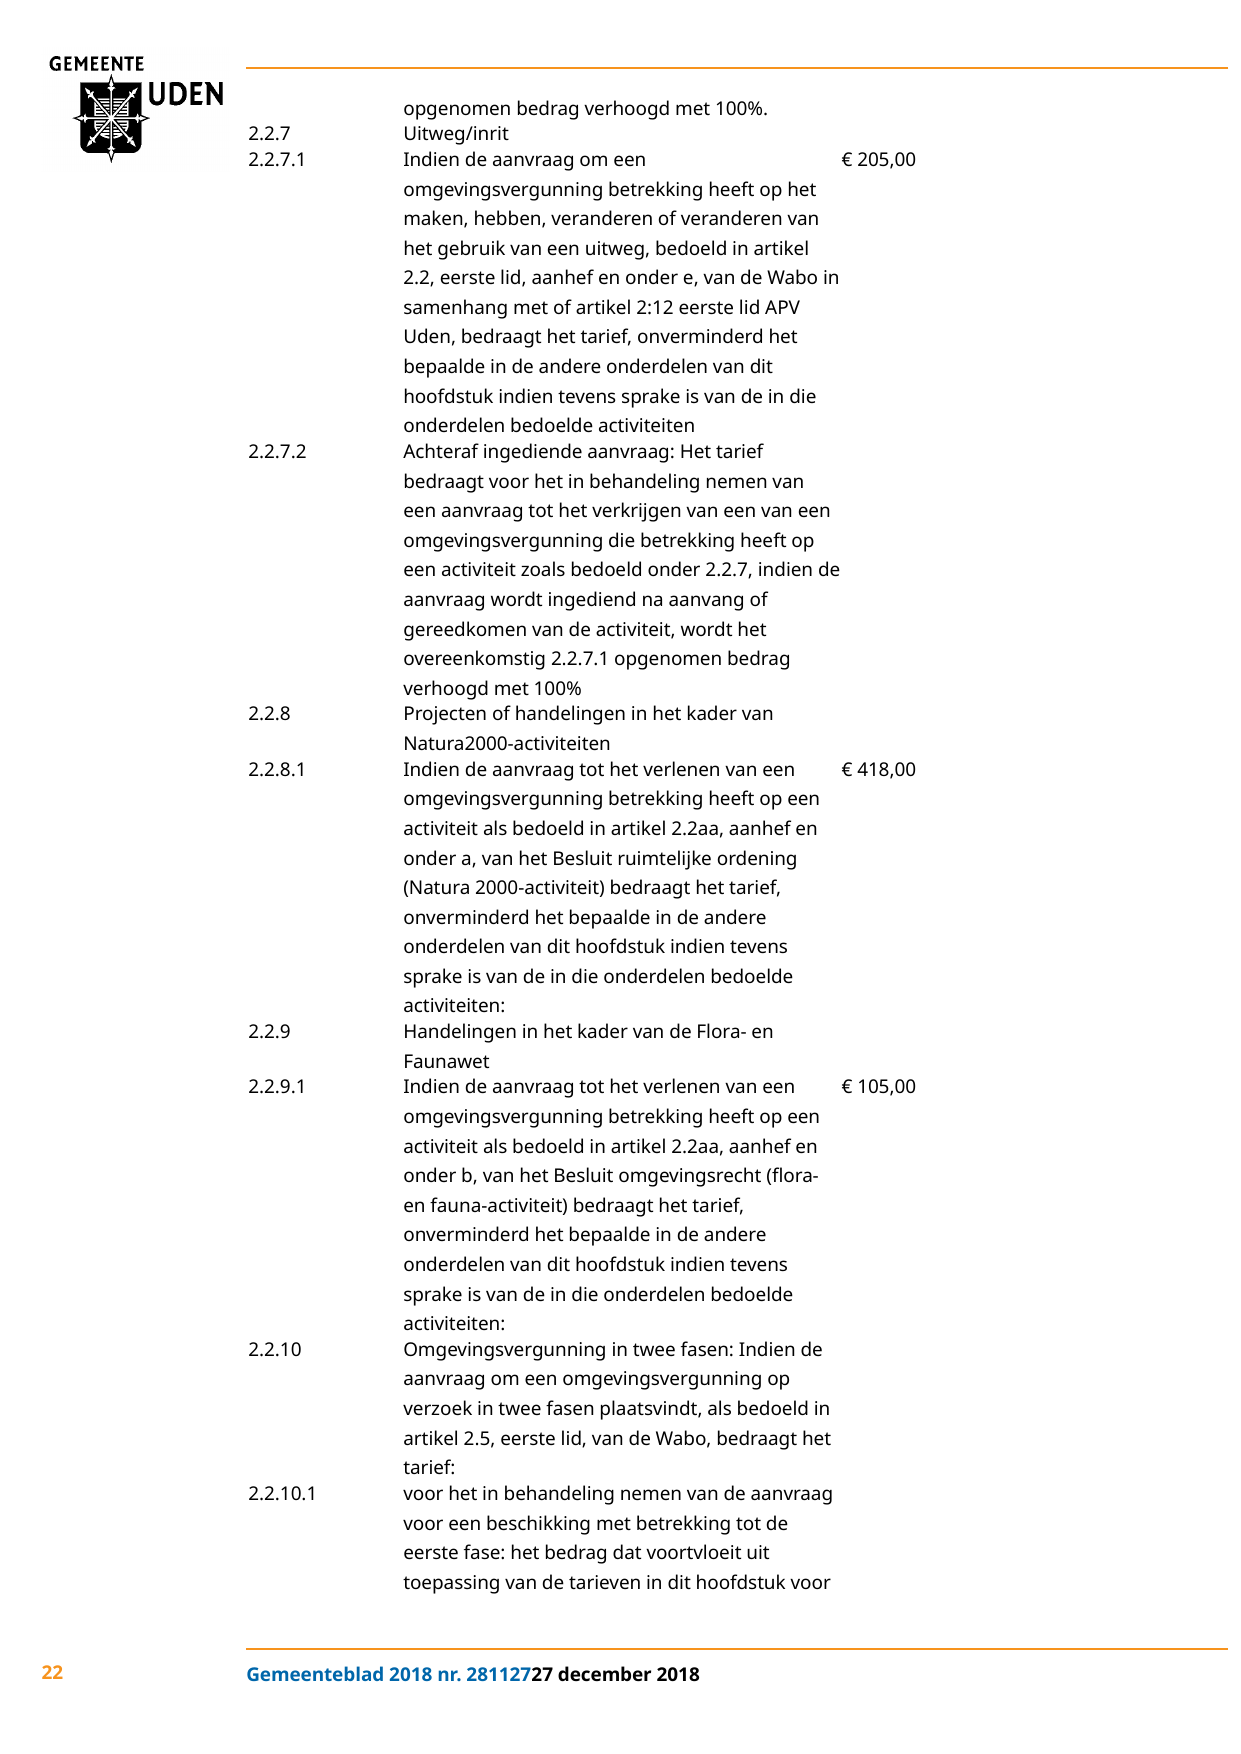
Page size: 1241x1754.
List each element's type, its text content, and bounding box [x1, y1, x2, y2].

table_cell Achteraf ingediende aanvraag: Het tarief bedraagt voor het in behandeling nemen van een aanvraag tot het verkrijgen van een van een omgevingsvergunning die betrekking heeft op een activiteit zoals bedoeld onder 2.2.7, indien de aanvraag wordt ingediend na aanvang of gereedkomen van de activiteit, wordt het overeenkomstig 2.2.7.1 opgenomen bedrag verhoogd met 100% [403, 438, 841, 701]
table_cell Handelingen in het kader van de Flora- en Faunawet [403, 1018, 841, 1074]
table_cell [248, 95, 403, 121]
table_cell Omgevingsvergunning in twee fasen: Indien de aanvraag om een omgevingsvergunning op verzoek in twee fasen plaatsvindt, als bedoeld in artikel 2.5, eerste lid, van de Wabo, bedraagt het tarief: [403, 1336, 841, 1480]
table_cell 2.2.7.1 [248, 146, 403, 438]
table_cell [841, 1480, 996, 1594]
table_cell Indien de aanvraag tot het verlenen van een omgevingsvergunning betrekking heeft op een activiteit als bedoeld in artikel 2.2aa, aanhef en onder a, van het Besluit ruimtelijke ordening (Natura 2000-activiteit) bedraagt het tarief, onverminderd het bepaalde in de andere onderdelen van dit hoofdstuk indien tevens sprake is van de in die onderdelen bedoelde activiteiten: [403, 756, 841, 1018]
table_cell [841, 121, 996, 146]
table_cell [841, 1336, 996, 1480]
table_cell [841, 1018, 996, 1074]
table_cell voor het in behandeling nemen van de aanvraag voor een beschikking met betrekking tot de eerste fase: het bedrag dat voortvloeit uit toepassing van de tarieven in dit hoofdstuk voor [403, 1480, 841, 1594]
table_cell 2.2.10 [248, 1336, 403, 1480]
table_cell 2.2.8.1 [248, 756, 403, 1018]
table_cell 2.2.9 [248, 1018, 403, 1074]
table_cell [996, 95, 1152, 121]
table_cell [996, 1074, 1152, 1336]
table_cell 2.2.9.1 [248, 1074, 403, 1336]
table_cell [841, 438, 996, 701]
table_cell 2.2.7 [248, 121, 403, 146]
table_cell Uitweg/inrit [403, 121, 841, 146]
table_cell [996, 121, 1152, 146]
table_cell [996, 146, 1152, 438]
table_cell 2.2.7.2 [248, 438, 403, 701]
table_cell € 205,00 [841, 146, 996, 438]
table_cell Indien de aanvraag om een omgevingsvergunning betrekking heeft op het maken, hebben, veranderen of veranderen van het gebruik van een uitweg, bedoeld in artikel 2.2, eerste lid, aanhef en onder e, van de Wabo in samenhang met of artikel 2:12 eerste lid APV Uden, bedraagt het tarief, onverminderd het bepaalde in de andere onderdelen van dit hoofdstuk indien tevens sprake is van de in die onderdelen bedoelde activiteiten [403, 146, 841, 438]
table_cell [841, 701, 996, 756]
table_cell Indien de aanvraag tot het verlenen van een omgevingsvergunning betrekking heeft op een activiteit als bedoeld in artikel 2.2aa, aanhef en onder b, van het Besluit omgevingsrecht (flora- en fauna-activiteit) bedraagt het tarief, onverminderd het bepaalde in de andere onderdelen van dit hoofdstuk indien tevens sprake is van de in die onderdelen bedoelde activiteiten: [403, 1074, 841, 1336]
table_cell Projecten of handelingen in het kader van Natura2000-activiteiten [403, 701, 841, 756]
table_cell [996, 756, 1152, 1018]
table_cell [996, 1480, 1152, 1594]
table_cell [996, 1018, 1152, 1074]
table_cell 2.2.10.1 [248, 1480, 403, 1594]
table_cell opgenomen bedrag verhoogd met 100%. [403, 95, 841, 121]
table_cell [996, 701, 1152, 756]
table_cell [996, 438, 1152, 701]
table_cell [996, 1336, 1152, 1480]
table_cell [841, 95, 996, 121]
picture [41, 47, 231, 172]
table_cell 2.2.8 [248, 701, 403, 756]
table_cell € 418,00 [841, 756, 996, 1018]
table_cell € 105,00 [841, 1074, 996, 1336]
